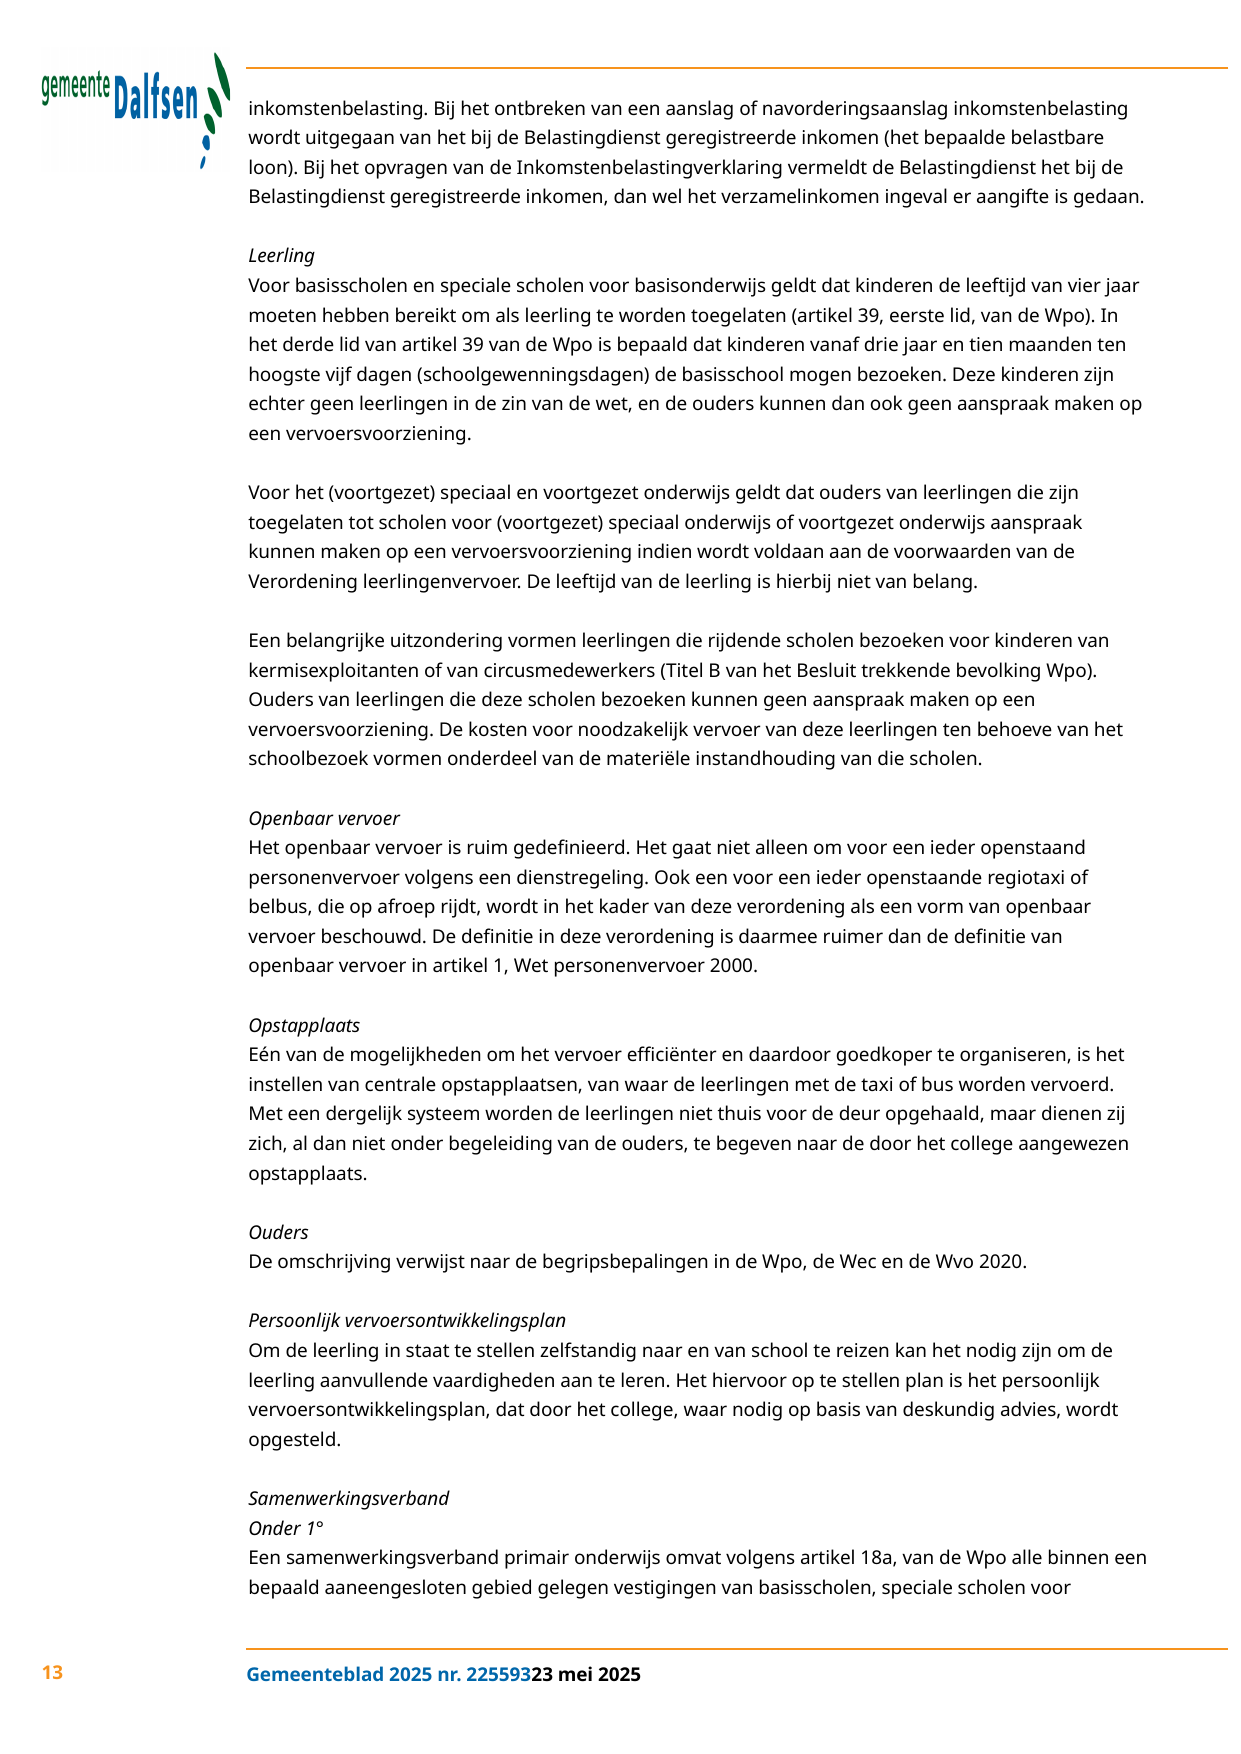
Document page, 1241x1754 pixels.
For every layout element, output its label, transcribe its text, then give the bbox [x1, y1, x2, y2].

text Opstapplaats [248, 1012, 1152, 1038]
text Voor basisscholen en speciale scholen voor basisonderwijs geldt dat kinderen de leeftijd van vier jaar moeten hebben bereikt om als leerling te worden toegelaten (artikel 39, eerste lid, van de Wpo). In het derde lid van artikel 39 van de Wpo is bepaald dat kinderen vanaf drie jaar en tien maanden ten hoogste vijf dagen (schoolgewenningsdagen) de basisschool mogen bezoeken. Deze kinderen zijn echter geen leerlingen in de zin van de wet, en de ouders kunnen dan ook geen aanspraak maken op een vervoersvoorziening. [248, 272, 1152, 446]
text Onder 1° [248, 1515, 1152, 1541]
text De omschrijving verwijst naar de begripsbepalingen in de Wpo, de Wec en de Wvo 2020. [248, 1248, 1152, 1274]
text Leerling [248, 243, 1152, 268]
text Een belangrijke uitzondering vormen leerlingen die rijdende scholen bezoeken voor kinderen van kermisexploitanten of van circusmedewerkers (Titel B van het Besluit trekkende bevolking Wpo). Ouders van leerlingen die deze scholen bezoeken kunnen geen aanspraak maken op een vervoersvoorziening. De kosten voor noodzakelijk vervoer van deze leerlingen ten behoeve van het schoolbezoek vormen onderdeel van de materiële instandhouding van die scholen. [248, 627, 1152, 771]
text Persoonlijk vervoersontwikkelingsplan [248, 1308, 1152, 1333]
picture [41, 47, 231, 172]
text Ouders [248, 1219, 1152, 1245]
text Een samenwerkingsverband primair onderwijs omvat volgens artikel 18a, van de Wpo alle binnen een bepaald aaneengesloten gebied gelegen vestigingen van basisscholen, speciale scholen voor [248, 1544, 1152, 1600]
text Openbaar vervoer [248, 805, 1152, 831]
text Voor het (voortgezet) speciaal en voortgezet onderwijs geldt dat ouders van leerlingen die zijn toegelaten tot scholen voor (voortgezet) speciaal onderwijs of voortgezet onderwijs aanspraak kunnen maken op een vervoersvoorziening indien wordt voldaan aan de voorwaarden van de Verordening leerlingenvervoer. De leeftijd van de leerling is hierbij niet van belang. [248, 479, 1152, 594]
text Om de leerling in staat te stellen zelfstandig naar en van school te reizen kan het nodig zijn om de leerling aanvullende vaardigheden aan te leren. Het hiervoor op te stellen plan is het persoonlijk vervoersontwikkelingsplan, dat door het college, waar nodig op basis van deskundig advies, wordt opgesteld. [248, 1337, 1152, 1452]
text inkomstenbelasting. Bij het ontbreken van een aanslag of navorderingsaanslag inkomstenbelasting wordt uitgegaan van het bij de Belastingdienst geregistreerde inkomen (het bepaalde belastbare loon). Bij het opvragen van de Inkomstenbelastingverklaring vermeldt de Belastingdienst het bij de Belastingdienst geregistreerde inkomen, dan wel het verzamelinkomen ingeval er aangifte is gedaan. [248, 95, 1152, 209]
text Samenwerkingsverband [248, 1485, 1152, 1511]
text Eén van de mogelijkheden om het vervoer efficiënter en daardoor goedkoper te organiseren, is het instellen van centrale opstapplaatsen, van waar de leerlingen met de taxi of bus worden vervoerd. Met een dergelijk systeem worden de leerlingen niet thuis voor de deur opgehaald, maar dienen zij zich, al dan niet onder begeleiding van de ouders, te begeven naar de door het college aangewezen opstapplaats. [248, 1041, 1152, 1186]
text Het openbaar vervoer is ruim gedefinieerd. Het gaat niet alleen om voor een ieder openstaand personenvervoer volgens een dienstregeling. Ook een voor een ieder openstaande regiotaxi of belbus, die op afroep rijdt, wordt in het kader van deze verordening als een vorm van openbaar vervoer beschouwd. De definitie in deze verordening is daarmee ruimer dan de definitie van openbaar vervoer in artikel 1, Wet personenvervoer 2000. [248, 834, 1152, 978]
